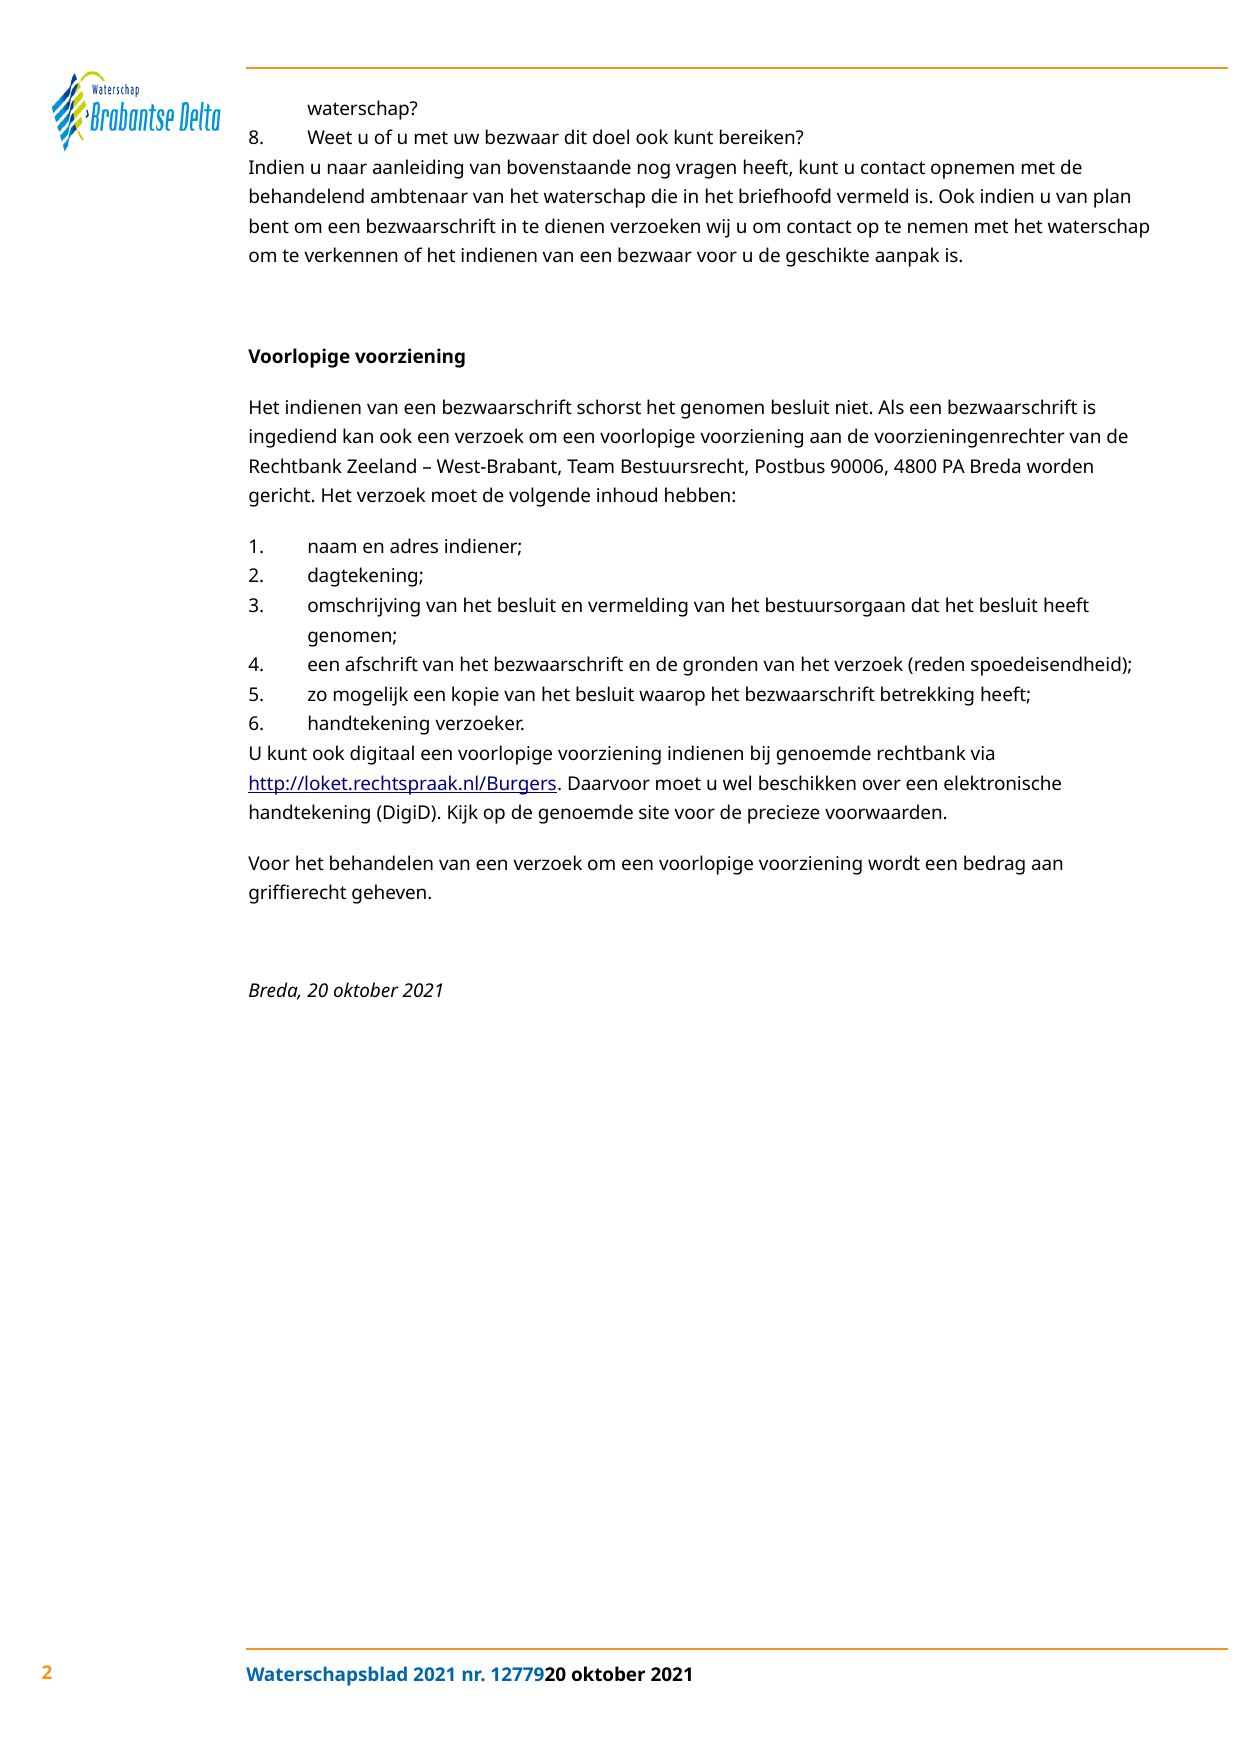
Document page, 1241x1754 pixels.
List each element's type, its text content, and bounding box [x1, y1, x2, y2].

list waterschap? [248, 95, 1152, 121]
list omschrijving van het besluit en vermelding van het bestuursorgaan dat het besluit heeft genomen; [248, 592, 1152, 648]
text Breda, 20 oktober 2021 [248, 978, 1152, 1003]
text Voor het behandelen van een verzoek om een voorlopige voorziening wordt een bedrag aan griffierecht geheven. [248, 850, 1152, 905]
list zo mogelijk een kopie van het besluit waarop het bezwaarschrift betrekking heeft; [248, 681, 1152, 707]
list naam en adres indiener; [248, 533, 1152, 559]
text Indien u naar aanleiding van bovenstaande nog vragen heeft, kunt u contact opnemen met de behandelend ambtenaar van het waterschap die in het briefhoofd vermeld is. Ook indien u van plan bent om een bezwaarschrift in te dienen verzoeken wij u om contact op te nemen met het waterschap om te verkennen of het indienen van een bezwaar voor u de geschikte aanpak is. [248, 154, 1152, 268]
picture [41, 47, 231, 172]
text Het indienen van een bezwaarschrift schorst het genomen besluit niet. Als een bezwaarschrift is ingediend kan ook een verzoek om een voorlopige voorziening aan de voorzieningenrechter van de Rechtbank Zeeland – West-Brabant, Team Bestuursrecht, Postbus 90006, 4800 PA Breda worden gericht. Het verzoek moet de volgende inhoud hebben: [248, 394, 1152, 508]
list Weet u of u met uw bezwaar dit doel ook kunt bereiken? [248, 124, 1152, 150]
list handtekening verzoeker. [248, 711, 1152, 736]
list een afschrift van het bezwaarschrift en de gronden van het verzoek (reden spoedeisendheid); [248, 651, 1152, 677]
text Voorlopige voorziening [248, 343, 1152, 369]
list dagtekening; [248, 563, 1152, 588]
text U kunt ook digitaal een voorlopige voorziening indienen bij genoemde rechtbank via http://loket.rechtspraak.nl/Burgers. Daarvoor moet u wel beschikken over een elektronische handtekening (DigiD). Kijk op de genoemde site voor de precieze voorwaarden. [248, 740, 1152, 825]
